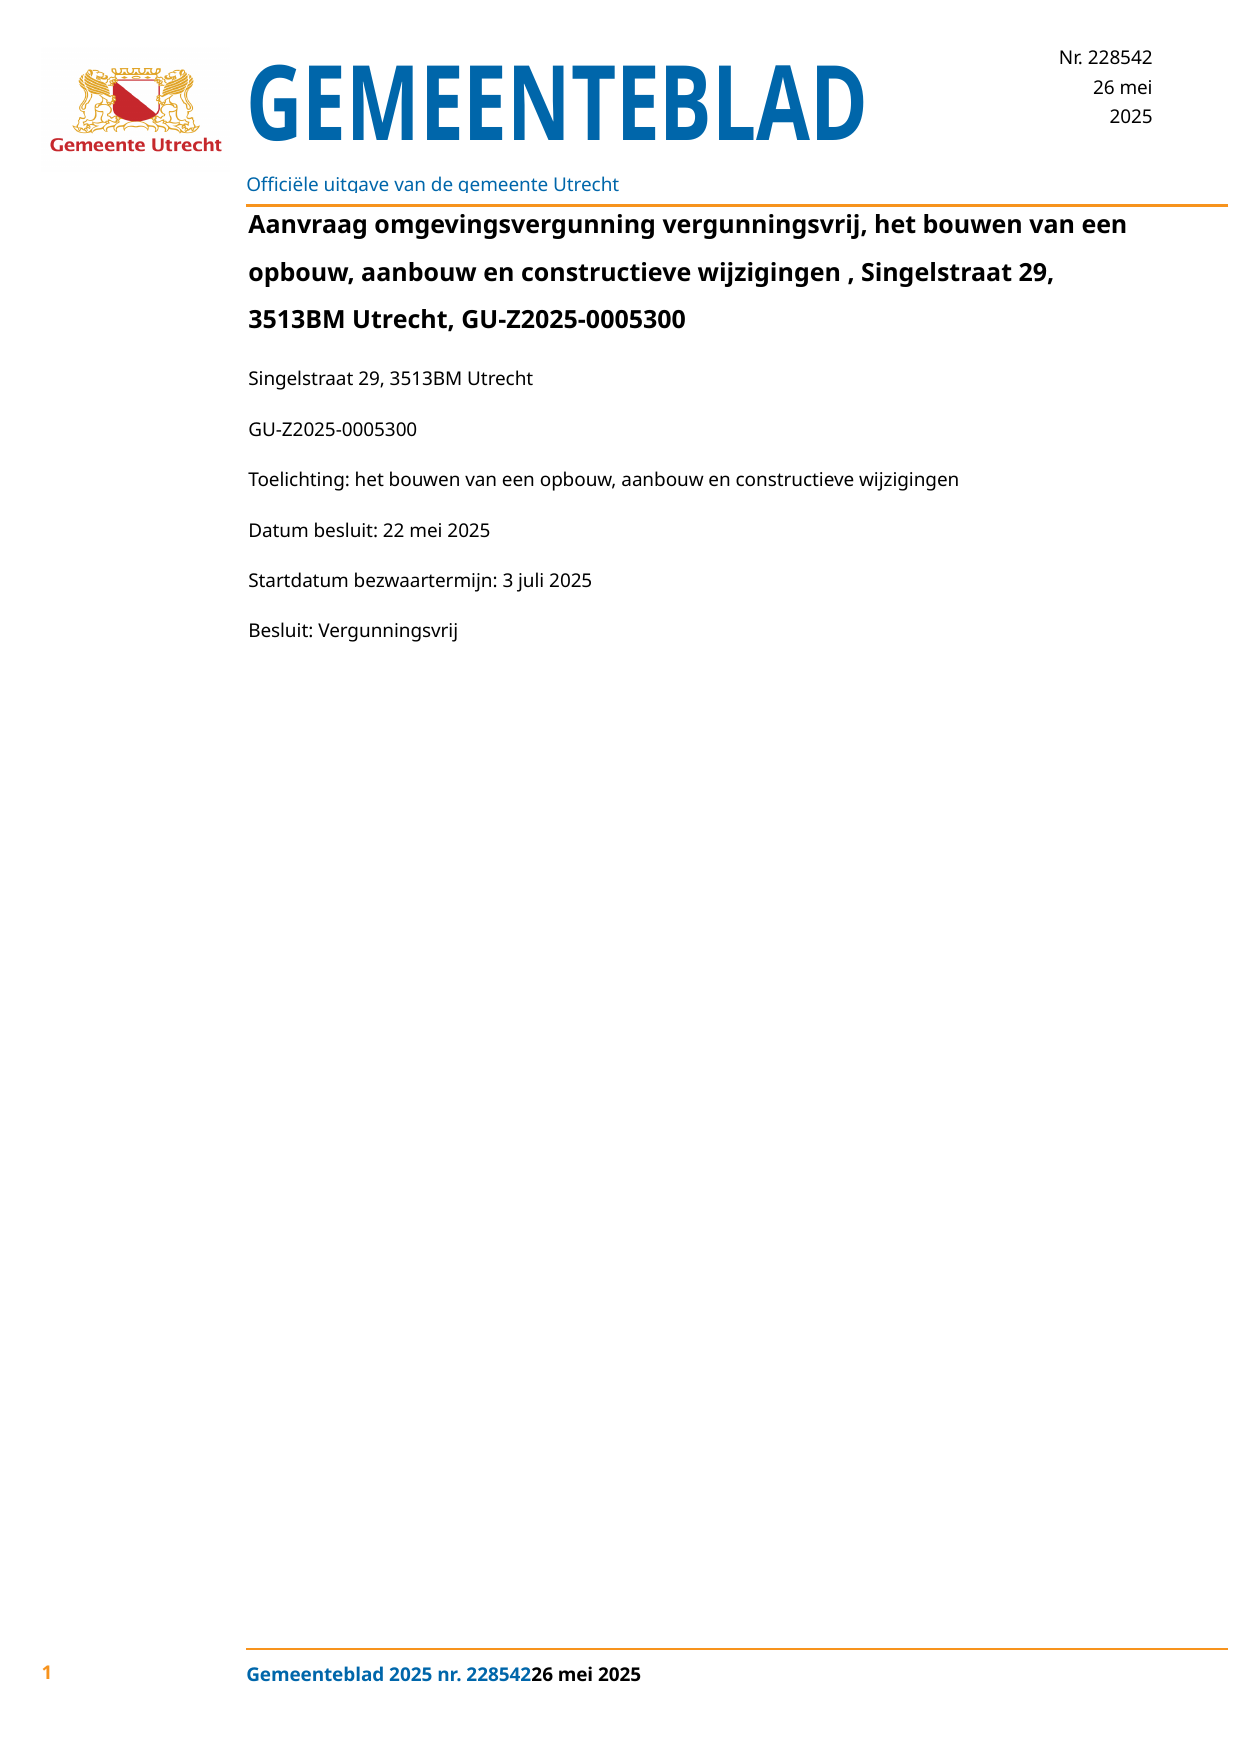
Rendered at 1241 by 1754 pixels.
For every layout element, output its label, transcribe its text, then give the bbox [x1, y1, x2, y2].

text Singelstraat 29, 3513BM Utrecht [248, 366, 1152, 391]
text Toelichting: het bouwen van een opbouw, aanbouw en constructieve wijzigingen [248, 466, 1152, 492]
text GU-Z2025-0005300 [248, 416, 1152, 442]
text Aanvraag omgevingsvergunning vergunningsvrij, het bouwen van een opbouw, aanbouw en constructieve wijzigingen , Singelstraat 29, 3513BM Utrecht, GU-Z2025-0005300 [248, 207, 1152, 336]
text Startdatum bezwaartermijn: 3 juli 2025 [248, 567, 1152, 593]
text Datum besluit: 22 mei 2025 [248, 517, 1152, 542]
picture [41, 47, 231, 172]
text Besluit: Vergunningsvrij [248, 618, 1152, 643]
